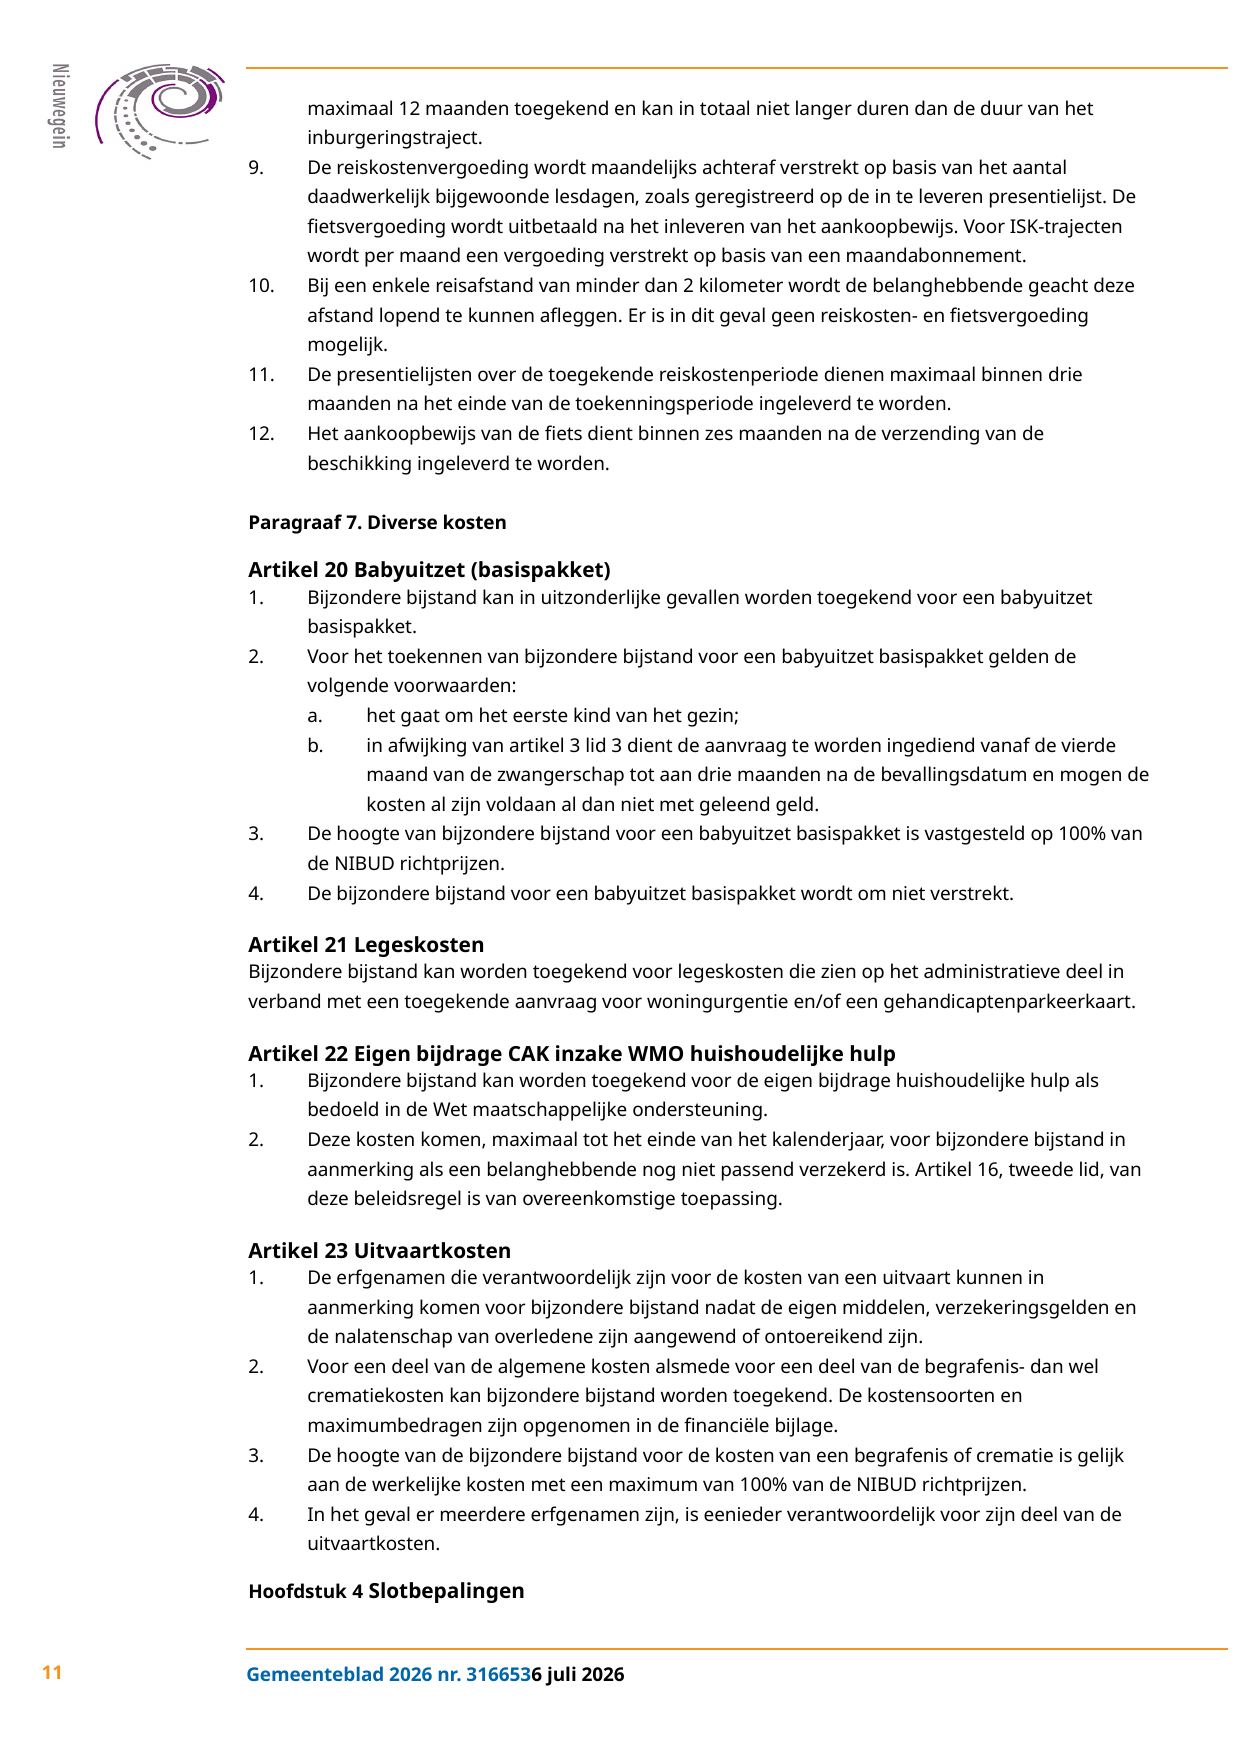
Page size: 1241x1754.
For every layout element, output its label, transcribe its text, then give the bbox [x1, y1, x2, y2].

text Hoofdstuk 4 Slotbepalingen [248, 1576, 1152, 1604]
picture [41, 47, 231, 172]
text Bijzondere bijstand kan worden toegekend voor legeskosten die zien op het administratieve deel in verband met een toegekende aanvraag voor woningurgentie en/of een gehandicaptenparkeerkaart. [248, 959, 1152, 1014]
text Artikel 23 Uitvaartkosten [248, 1236, 1152, 1264]
list in afwijking van artikel 3 lid 3 dient de aanvraag te worden ingediend vanaf de vierde maand van de zwangerschap tot aan drie maanden na de bevallingsdatum en mogen de kosten al zijn voldaan al dan niet met geleend geld. [307, 732, 1152, 817]
list De bijzondere bijstand voor een babyuitzet basispakket wordt om niet verstrekt. [248, 880, 1152, 906]
list Voor een deel van de algemene kosten alsmede voor een deel van de begrafenis- dan wel crematiekosten kan bijzondere bijstand worden toegekend. De kostensoorten en maximumbedragen zijn opgenomen in de financiële bijlage. [248, 1353, 1152, 1438]
list Bij een enkele reisafstand van minder dan 2 kilometer wordt de belanghebbende geacht deze afstand lopend te kunnen afleggen. Er is in dit geval geen reiskosten- en fietsvergoeding mogelijk. [248, 272, 1152, 357]
list Bijzondere bijstand kan worden toegekend voor de eigen bijdrage huishoudelijke hulp als bedoeld in de Wet maatschappelijke ondersteuning. [248, 1067, 1152, 1122]
text Paragraaf 7. Diverse kosten [248, 509, 1152, 535]
list Deze kosten komen, maximaal tot het einde van het kalenderjaar, voor bijzondere bijstand in aanmerking als een belanghebbende nog niet passend verzekerd is. Artikel 16, tweede lid, van deze beleidsregel is van overeenkomstige toepassing. [248, 1126, 1152, 1211]
list De presentielijsten over de toegekende reiskostenperiode dienen maximaal binnen drie maanden na het einde van de toekenningsperiode ingeleverd te worden. [248, 361, 1152, 416]
list het gaat om het eerste kind van het gezin; [307, 702, 1152, 728]
list De reiskostenvergoeding wordt maandelijks achteraf verstrekt op basis van het aantal daadwerkelijk bijgewoonde lesdagen, zoals geregistreerd op de in te leveren presentielijst. De fietsvergoeding wordt uitbetaald na het inleveren van het aankoopbewijs. Voor ISK-trajecten wordt per maand een vergoeding verstrekt op basis van een maandabonnement. [248, 154, 1152, 268]
list maximaal 12 maanden toegekend en kan in totaal niet langer duren dan de duur van het inburgeringstraject. [248, 95, 1152, 150]
text Artikel 22 Eigen bijdrage CAK inzake WMO huishoudelijke hulp [248, 1039, 1152, 1067]
list Voor het toekennen van bijzondere bijstand voor een babyuitzet basispakket gelden de volgende voorwaarden: [248, 643, 1152, 698]
text Artikel 20 Babyuitzet (basispakket) [248, 556, 1152, 584]
list In het geval er meerdere erfgenamen zijn, is eenieder verantwoordelijk voor zijn deel van de uitvaartkosten. [248, 1501, 1152, 1556]
list De hoogte van de bijzondere bijstand voor de kosten van een begrafenis of crematie is gelijk aan de werkelijke kosten met een maximum van 100% van de NIBUD richtprijzen. [248, 1442, 1152, 1497]
list Het aankoopbewijs van de fiets dient binnen zes maanden na de verzending van de beschikking ingeleverd te worden. [248, 420, 1152, 476]
list De erfgenamen die verantwoordelijk zijn voor de kosten van een uitvaart kunnen in aanmerking komen voor bijzondere bijstand nadat de eigen middelen, verzekeringsgelden en de nalatenschap van overledene zijn aangewend of ontoereikend zijn. [248, 1264, 1152, 1349]
text Artikel 21 Legeskosten [248, 930, 1152, 959]
list De hoogte van bijzondere bijstand voor een babyuitzet basispakket is vastgesteld op 100% van de NIBUD richtprijzen. [248, 821, 1152, 876]
list Bijzondere bijstand kan in uitzonderlijke gevallen worden toegekend voor een babyuitzet basispakket. [248, 584, 1152, 639]
